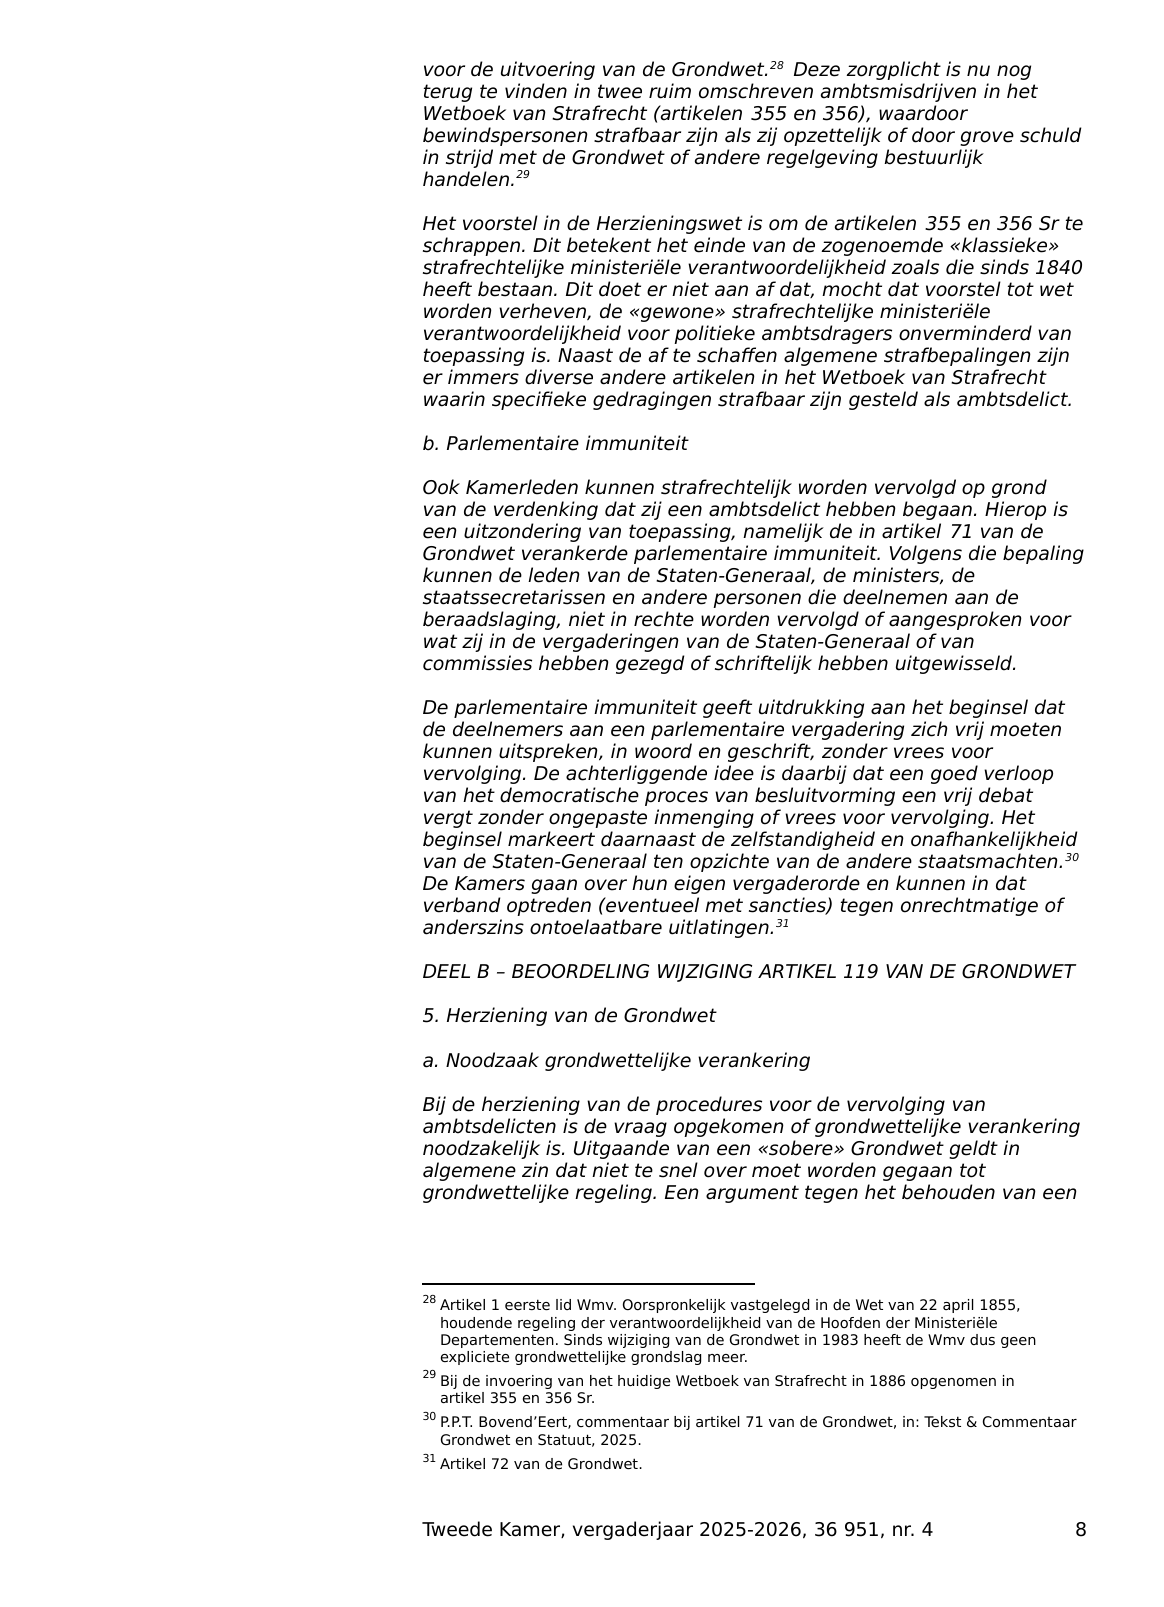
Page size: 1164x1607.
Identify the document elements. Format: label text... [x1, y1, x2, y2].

text Artikel 72 van de Grondwet. [422, 1452, 1087, 1474]
text Bij de invoering van het huidige Wetboek van Strafrecht in 1886 opgenomen in artikel 355 en 356 Sr. [422, 1368, 1087, 1407]
text Ook Kamerleden kunnen strafrechtelijk worden vervolgd op grond van de verdenking dat zij een ambtsdelict hebben begaan. Hierop is een uitzondering van toepassing, namelijk de in artikel 71 van de Grondwet verankerde parlementaire immuniteit. Volgens die bepaling kunnen de leden van de Staten-Generaal, de ministers, de staatssecretarissen en andere personen die deelnemen aan de beraadslaging, niet in rechte worden vervolgd of aangesproken voor wat zij in de vergaderingen van de Staten-Generaal of van commissies hebben gezegd of schriftelijk hebben uitgewisseld. [422, 477, 1087, 675]
subtitle 5. Herziening van de Grondwet [422, 1005, 1087, 1027]
subtitle b. Parlementaire immuniteit [422, 433, 1087, 455]
subtitle DEEL B – BEOORDELING WIJZIGING ARTIKEL 119 VAN DE GRONDWET [422, 961, 1087, 983]
subtitle a. Noodzaak grondwettelijke verankering [422, 1049, 1087, 1072]
text Het voorstel in de Herzieningswet is om de artikelen 355 en 356 Sr te schrappen. Dit betekent het einde van de zogenoemde «klassieke» strafrechtelijke ministeriële verantwoordelijkheid zoals die sinds 1840 heeft bestaan. Dit doet er niet aan af dat, mocht dat voorstel tot wet worden verheven, de «gewone» strafrechtelijke ministeriële verantwoordelijkheid voor politieke ambtsdragers onverminderd van toepassing is. Naast de af te schaffen algemene strafbepalingen zijn er immers diverse andere artikelen in het Wetboek van Strafrecht waarin specifieke gedragingen strafbaar zijn gesteld als ambtsdelict. [422, 213, 1087, 411]
text Bij de herziening van de procedures voor de vervolging van ambtsdelicten is de vraag opgekomen of grondwettelijke verankering noodzakelijk is. Uitgaande van een «sobere» Grondwet geldt in algemene zin dat niet te snel over moet worden gegaan tot grondwettelijke regeling. Een argument tegen het behouden van een [422, 1094, 1087, 1204]
text De parlementaire immuniteit geeft uitdrukking aan het beginsel dat de deelnemers aan een parlementaire vergadering zich vrij moeten kunnen uitspreken, in woord en geschrift, zonder vrees voor vervolging. De achterliggende idee is daarbij dat een goed verloop van het democratische proces van besluitvorming een vrij debat vergt zonder ongepaste inmenging of vrees voor vervolging. Het beginsel markeert daarnaast de zelfstandigheid en onafhankelijkheid van de Staten-Generaal ten opzichte van de andere staatsmachten. De Kamers gaan over hun eigen vergaderorde en kunnen in dat verband optreden (eventueel met sancties) tegen onrechtmatige of anderszins ontoelaatbare uitlatingen. [422, 697, 1087, 939]
text voor de uitvoering van de Grondwet. Deze zorgplicht is nu nog terug te vinden in twee ruim omschreven ambtsmisdrijven in het Wetboek van Strafrecht (artikelen 355 en 356), waardoor bewindspersonen strafbaar zijn als zij opzettelijk of door grove schuld in strijd met de Grondwet of andere regelgeving bestuurlijk handelen. [422, 59, 1087, 191]
text P.P.T. Bovend’Eert, commentaar bij artikel 71 van de Grondwet, in: Tekst & Commentaar Grondwet en Statuut, 2025. [422, 1410, 1087, 1449]
text Artikel 1 eerste lid Wmv. Oorspronkelijk vastgelegd in de Wet van 22 april 1855, houdende regeling der verantwoordelijkheid van de Hoofden der Ministeriële Departementen. Sinds wijziging van de Grondwet in 1983 heeft de Wmv dus geen expliciete grondwettelijke grondslag meer. [422, 1293, 1087, 1366]
